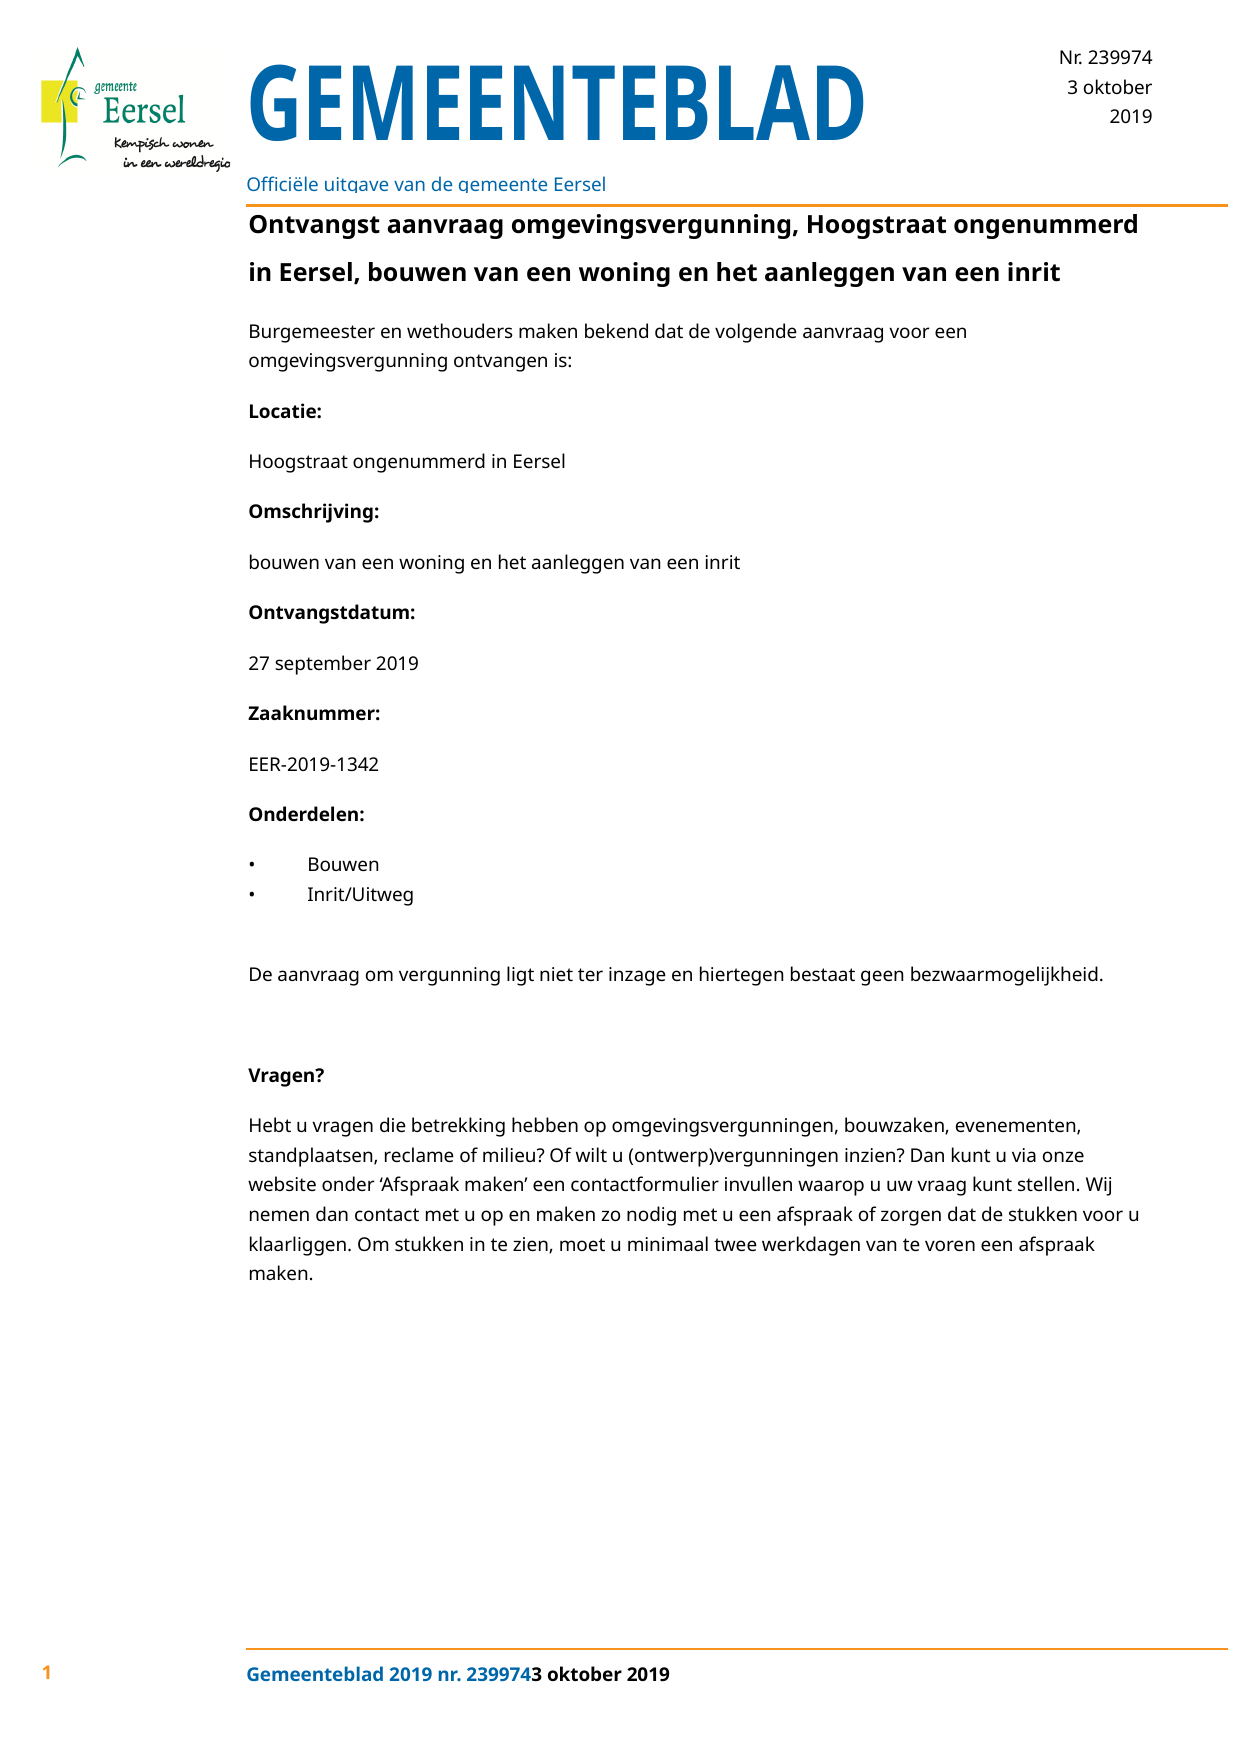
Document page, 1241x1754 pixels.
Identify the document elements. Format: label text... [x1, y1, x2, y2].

picture [41, 47, 231, 172]
text Hoogstraat ongenummerd in Eersel [248, 448, 1152, 474]
text bouwen van een woning en het aanleggen van een inrit [248, 549, 1152, 575]
text Burgemeester en wethouders maken bekend dat de volgende aanvraag voor een omgevingsvergunning ontvangen is: [248, 318, 1152, 373]
text Vragen? [248, 1062, 1152, 1088]
text Zaaknummer: [248, 700, 1152, 726]
text Ontvangst aanvraag omgevingsvergunning, Hoogstraat ongenummerd in Eersel, bouwen van een woning en het aanleggen van een inrit [248, 207, 1152, 288]
text Locatie: [248, 398, 1152, 424]
text EER-2019-1342 [248, 751, 1152, 777]
text 27 september 2019 [248, 650, 1152, 676]
list Bouwen [248, 852, 1152, 877]
text De aanvraag om vergunning ligt niet ter inzage en hiertegen bestaat geen bezwaarmogelijkheid. [248, 961, 1152, 987]
text Hebt u vragen die betrekking hebben op omgevingsvergunningen, bouwzaken, evenementen, standplaatsen, reclame of milieu? Of wilt u (ontwerp)vergunningen inzien? Dan kunt u via onze website onder ‘Afspraak maken’ een contactformulier invullen waarop u uw vraag kunt stellen. Wij nemen dan contact met u op en maken zo nodig met u een afspraak of zorgen dat de stukken voor u klaarliggen. Om stukken in te zien, moet u minimaal twee werkdagen van te voren een afspraak maken. [248, 1112, 1152, 1286]
list Inrit/Uitweg [248, 881, 1152, 907]
text Omschrijving: [248, 499, 1152, 524]
text Onderdelen: [248, 801, 1152, 827]
text Ontvangstdatum: [248, 599, 1152, 625]
